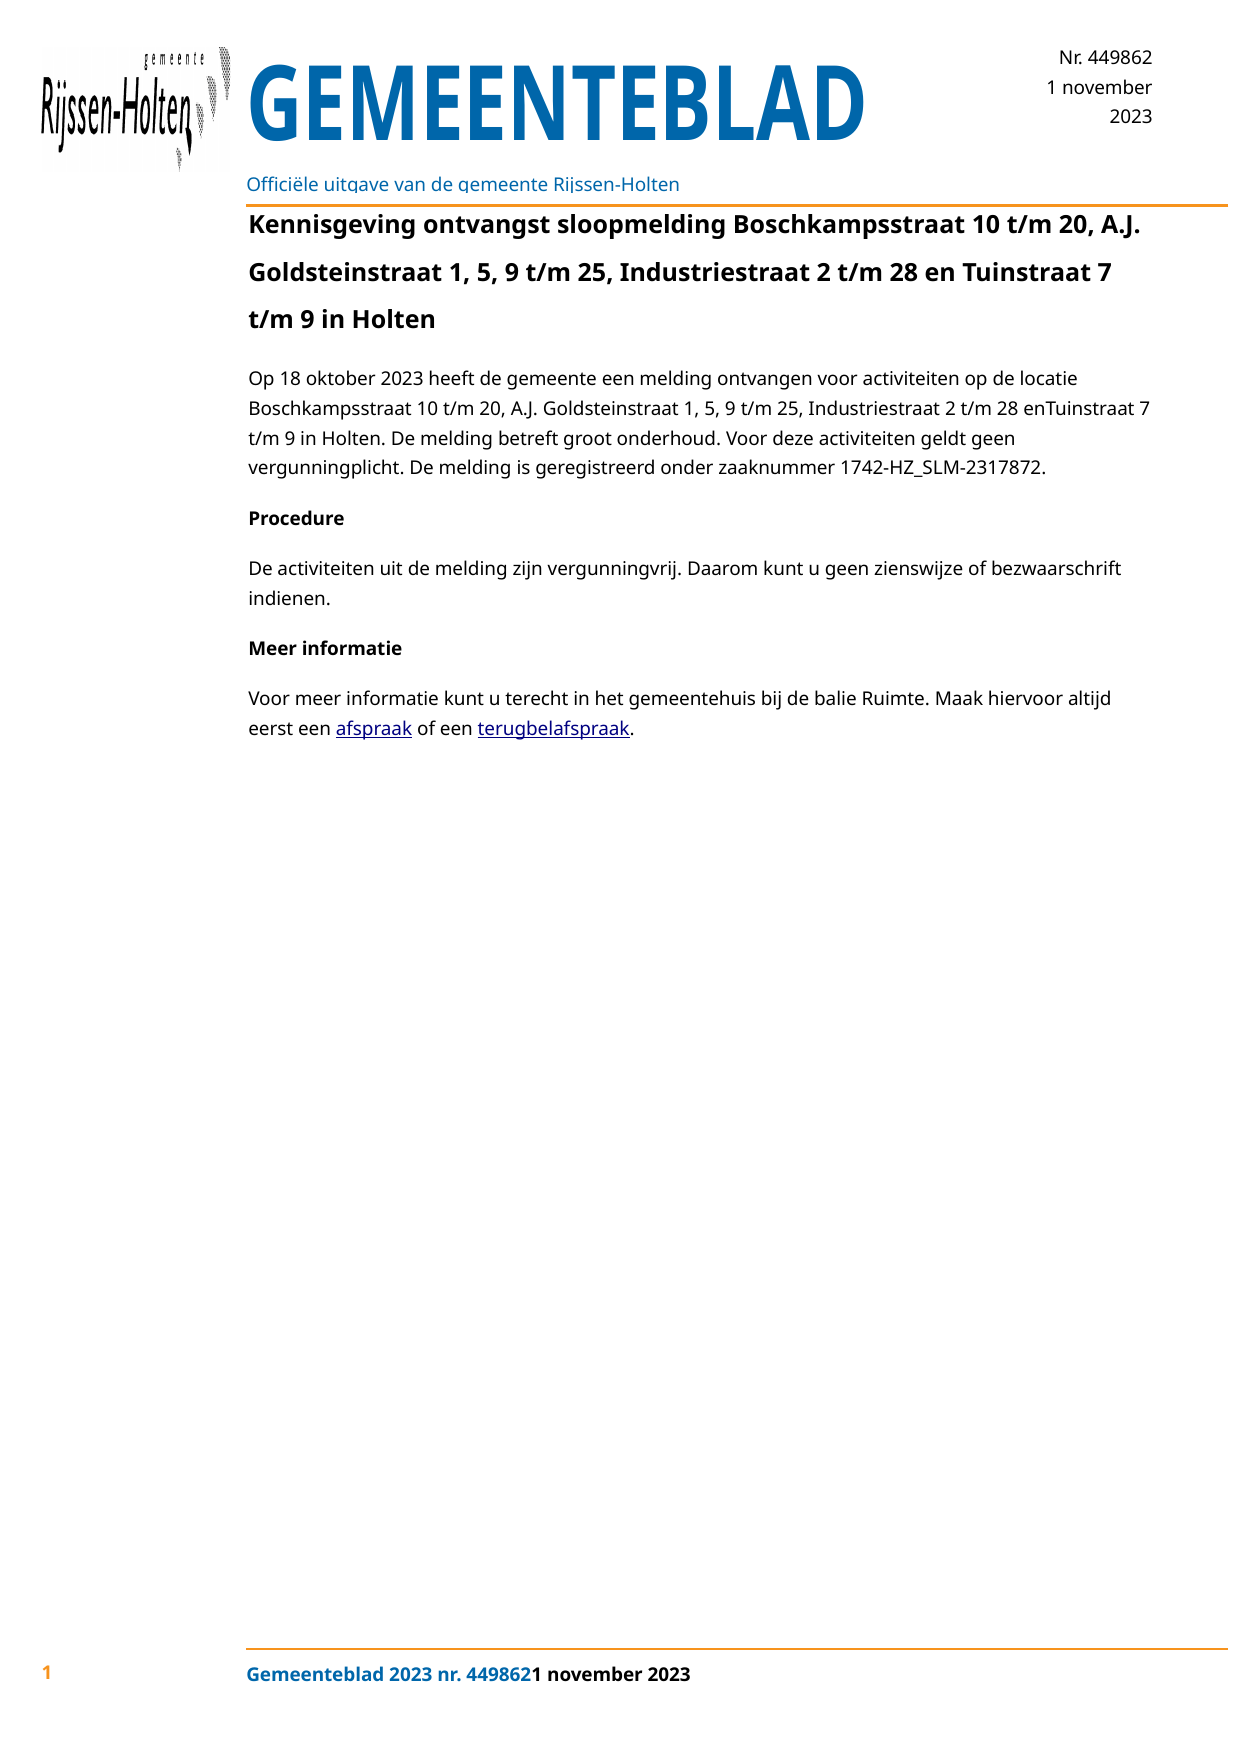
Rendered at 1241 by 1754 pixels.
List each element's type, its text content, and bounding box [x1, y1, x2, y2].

text Voor meer informatie kunt u terecht in het gemeentehuis bij de balie Ruimte. Maak hiervoor altijd eerst een afspraak of een terugbelafspraak. [248, 686, 1152, 741]
text Meer informatie [248, 635, 1152, 661]
text Kennisgeving ontvangst sloopmelding Boschkampsstraat 10 t/m 20, A.J. Goldsteinstraat 1, 5, 9 t/m 25, Industriestraat 2 t/m 28 en Tuinstraat 7 t/m 9 in Holten [248, 207, 1152, 336]
picture [41, 47, 231, 172]
text Procedure [248, 505, 1152, 530]
text De activiteiten uit de melding zijn vergunningvrij. Daarom kunt u geen zienswijze of bezwaarschrift indienen. [248, 555, 1152, 610]
text Op 18 oktober 2023 heeft de gemeente een melding ontvangen voor activiteiten op de locatie Boschkampsstraat 10 t/m 20, A.J. Goldsteinstraat 1, 5, 9 t/m 25, Industriestraat 2 t/m 28 enTuinstraat 7 t/m 9 in Holten. De melding betreft groot onderhoud. Voor deze activiteiten geldt geen vergunningplicht. De melding is geregistreerd onder zaaknummer 1742-HZ_SLM-2317872. [248, 366, 1152, 480]
